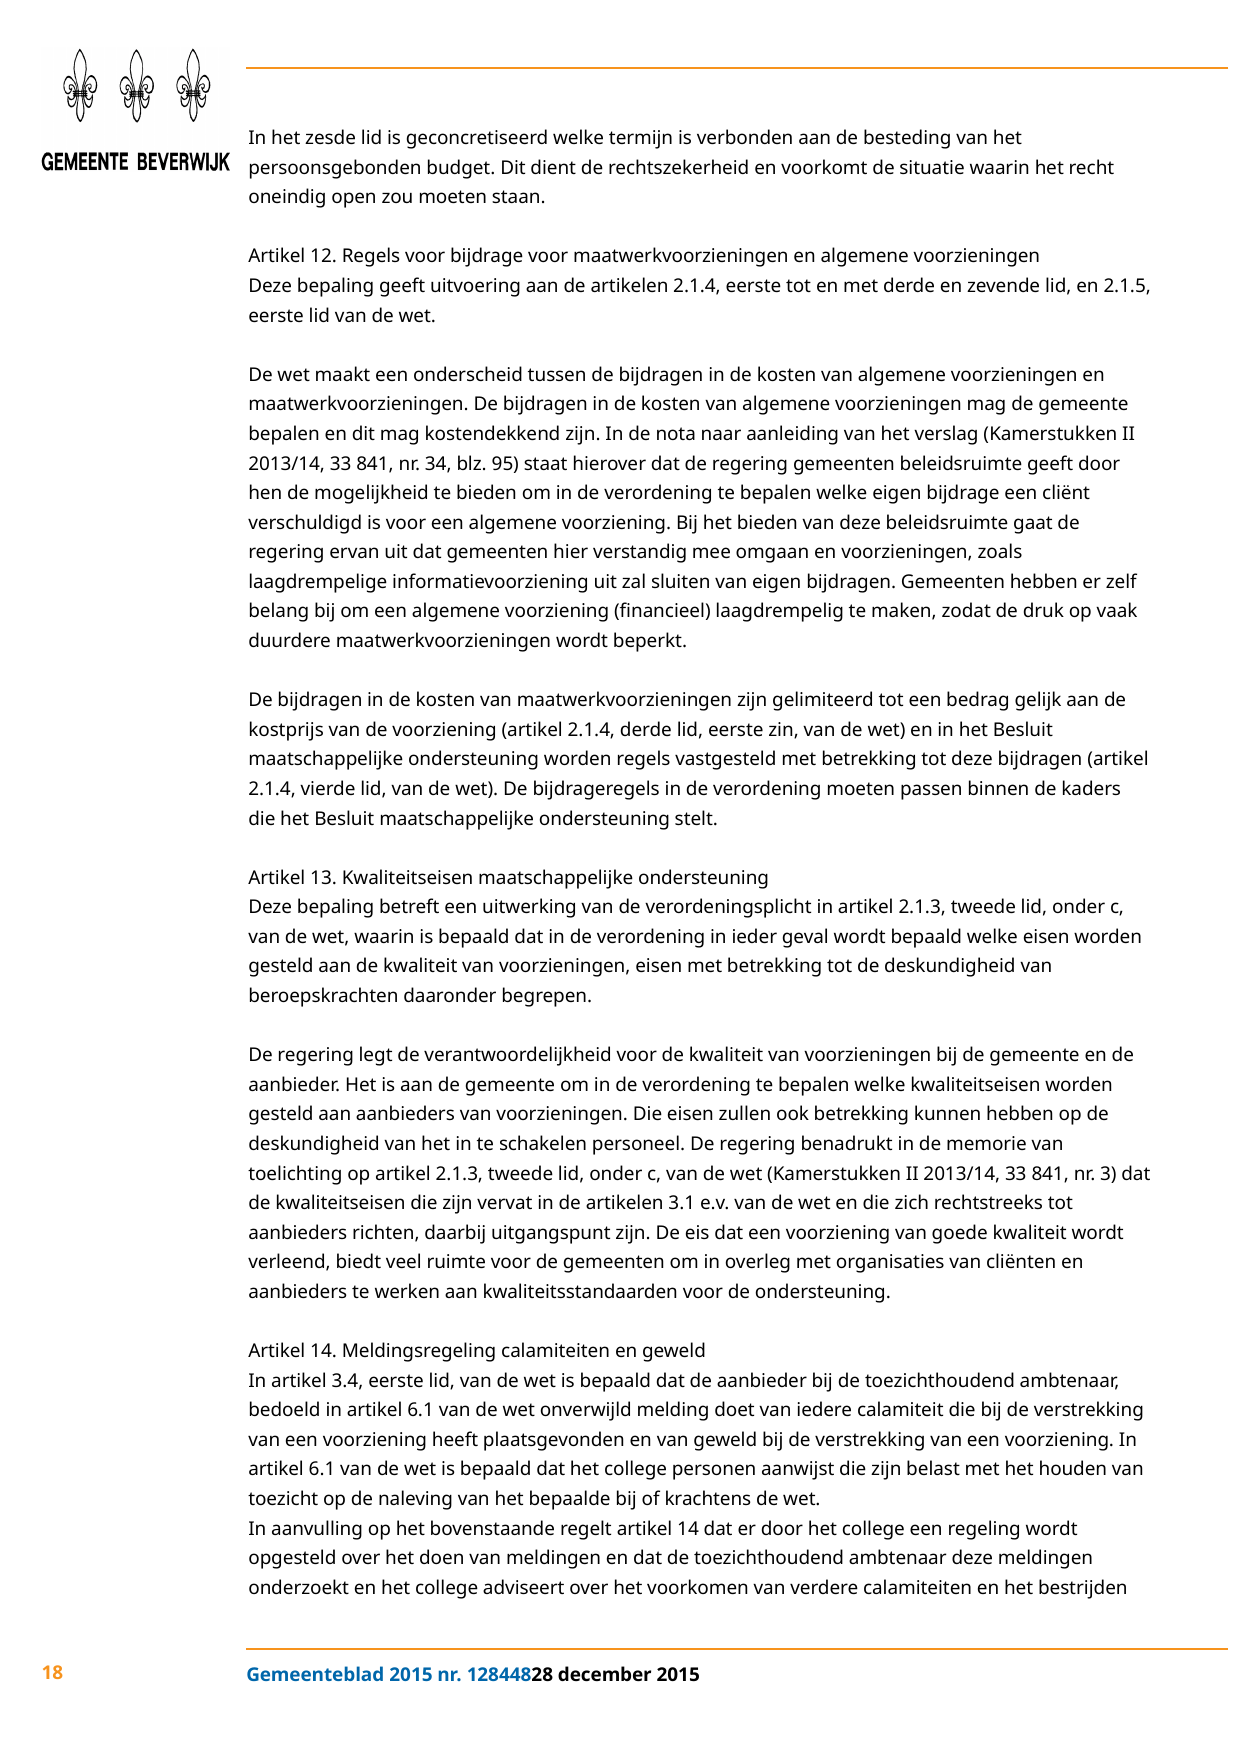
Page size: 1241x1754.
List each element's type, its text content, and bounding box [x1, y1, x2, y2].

text De wet maakt een onderscheid tussen de bijdragen in de kosten van algemene voorzieningen en maatwerkvoorzieningen. De bijdragen in de kosten van algemene voorzieningen mag de gemeente bepalen en dit mag kostendekkend zijn. In de nota naar aanleiding van het verslag (Kamerstukken II 2013/14, 33 841, nr. 34, blz. 95) staat hierover dat de regering gemeenten beleidsruimte geeft door hen de mogelijkheid te bieden om in de verordening te bepalen welke eigen bijdrage een cliënt verschuldigd is voor een algemene voorziening. Bij het bieden van deze beleidsruimte gaat de regering ervan uit dat gemeenten hier verstandig mee omgaan en voorzieningen, zoals laagdrempelige informatievoorziening uit zal sluiten van eigen bijdragen. Gemeenten hebben er zelf belang bij om een algemene voorziening (financieel) laagdrempelig te maken, zodat de druk op vaak duurdere maatwerkvoorzieningen wordt beperkt. [248, 361, 1152, 653]
text Artikel 13. Kwaliteitseisen maatschappelijke ondersteuning [248, 864, 1152, 890]
text De regering legt de verantwoordelijkheid voor de kwaliteit van voorzieningen bij de gemeente en de aanbieder. Het is aan de gemeente om in de verordening te bepalen welke kwaliteitseisen worden gesteld aan aanbieders van voorzieningen. Die eisen zullen ook betrekking kunnen hebben op de deskundigheid van het in te schakelen personeel. De regering benadrukt in de memorie van toelichting op artikel 2.1.3, tweede lid, onder c, van de wet (Kamerstukken II 2013/14, 33 841, nr. 3) dat de kwaliteitseisen die zijn vervat in de artikelen 3.1 e.v. van de wet en die zich rechtstreeks tot aanbieders richten, daarbij uitgangspunt zijn. De eis dat een voorziening van goede kwaliteit wordt verleend, biedt veel ruimte voor de gemeenten om in overleg met organisaties van cliënten en aanbieders te werken aan kwaliteitsstandaarden voor de ondersteuning. [248, 1041, 1152, 1304]
text Deze bepaling geeft uitvoering aan de artikelen 2.1.4, eerste tot en met derde en zevende lid, en 2.1.5, eerste lid van de wet. [248, 272, 1152, 328]
text Artikel 12. Regels voor bijdrage voor maatwerkvoorzieningen en algemene voorzieningen [248, 243, 1152, 268]
text De bijdragen in de kosten van maatwerkvoorzieningen zijn gelimiteerd tot een bedrag gelijk aan de kostprijs van de voorziening (artikel 2.1.4, derde lid, eerste zin, van de wet) en in het Besluit maatschappelijke ondersteuning worden regels vastgesteld met betrekking tot deze bijdragen (artikel 2.1.4, vierde lid, van de wet). De bijdrageregels in de verordening moeten passen binnen de kaders die het Besluit maatschappelijke ondersteuning stelt. [248, 686, 1152, 831]
text Deze bepaling betreft een uitwerking van de verordeningsplicht in artikel 2.1.3, tweede lid, onder c, van de wet, waarin is bepaald dat in de verordening in ieder geval wordt bepaald welke eisen worden gesteld aan de kwaliteit van voorzieningen, eisen met betrekking tot de deskundigheid van beroepskrachten daaronder begrepen. [248, 893, 1152, 1008]
picture [41, 47, 231, 172]
text In aanvulling op het bovenstaande regelt artikel 14 dat er door het college een regeling wordt opgesteld over het doen van meldingen en dat de toezichthoudend ambtenaar deze meldingen onderzoekt en het college adviseert over het voorkomen van verdere calamiteiten en het bestrijden [248, 1515, 1152, 1600]
text Artikel 14. Meldingsregeling calamiteiten en geweld [248, 1337, 1152, 1363]
text In het zesde lid is geconcretiseerd welke termijn is verbonden aan de besteding van het persoonsgebonden budget. Dit dient de rechtszekerheid en voorkomt de situatie waarin het recht oneindig open zou moeten staan. [248, 124, 1152, 209]
text In artikel 3.4, eerste lid, van de wet is bepaald dat de aanbieder bij de toezichthoudend ambtenaar, bedoeld in artikel 6.1 van de wet onverwijld melding doet van iedere calamiteit die bij de verstrekking van een voorziening heeft plaatsgevonden en van geweld bij de verstrekking van een voorziening. In artikel 6.1 van de wet is bepaald dat het college personen aanwijst die zijn belast met het houden van toezicht op de naleving van het bepaalde bij of krachtens de wet. [248, 1367, 1152, 1511]
